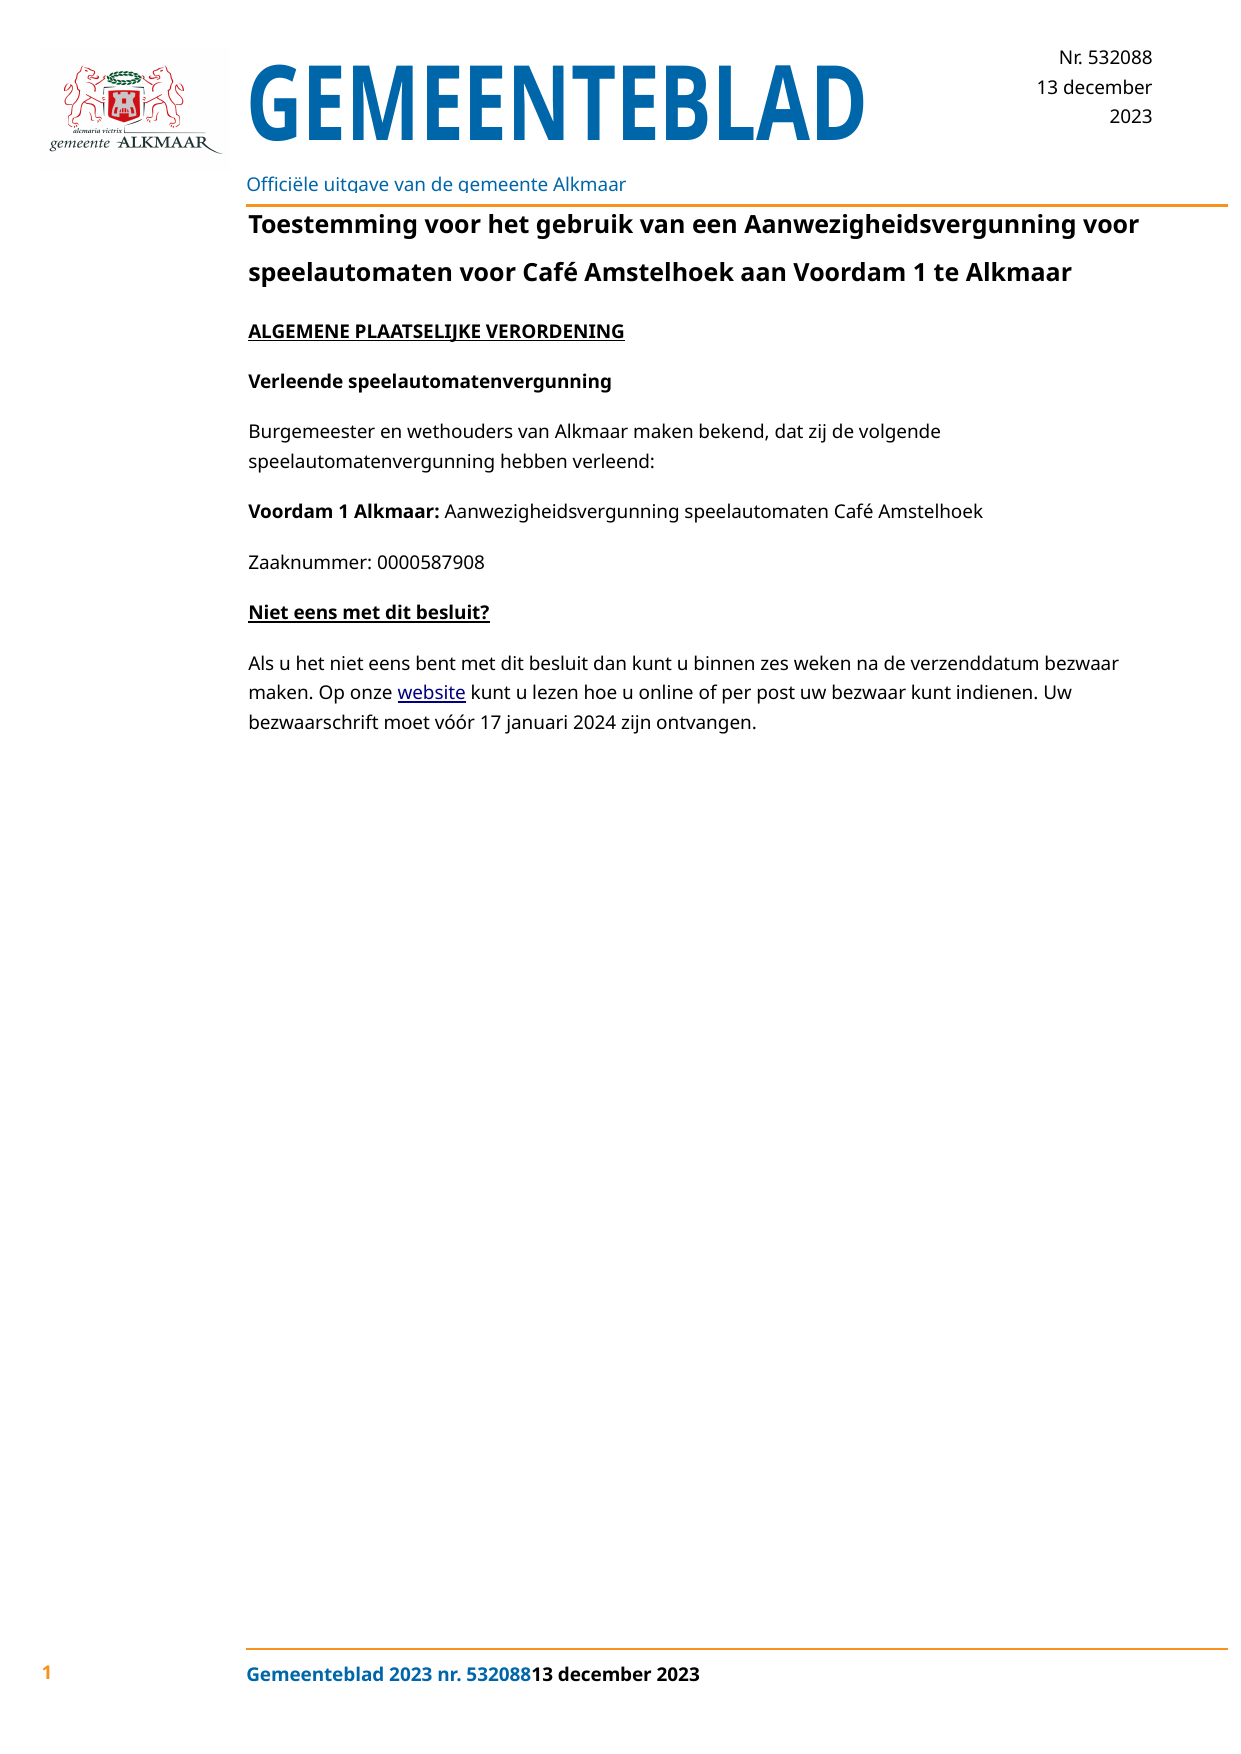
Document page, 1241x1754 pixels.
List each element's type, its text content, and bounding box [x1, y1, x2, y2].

text Voordam 1 Alkmaar: Aanwezigheidsvergunning speelautomaten Café Amstelhoek [248, 499, 1152, 524]
text Verleende speelautomatenvergunning [248, 368, 1152, 394]
text ALGEMENE PLAATSELIJKE VERORDENING [248, 318, 1152, 344]
text Burgemeester en wethouders van Alkmaar maken bekend, dat zij de volgende speelautomatenvergunning hebben verleend: [248, 419, 1152, 474]
text Zaaknummer: 0000587908 [248, 549, 1152, 575]
text Niet eens met dit besluit? [248, 599, 1152, 625]
text Toestemming voor het gebruik van een Aanwezigheidsvergunning voor speelautomaten voor Café Amstelhoek aan Voordam 1 te Alkmaar [248, 207, 1152, 288]
text Als u het niet eens bent met dit besluit dan kunt u binnen zes weken na de verzenddatum bezwaar maken. Op onze website kunt u lezen hoe u online of per post uw bezwaar kunt indienen. Uw bezwaarschrift moet vóór 17 januari 2024 zijn ontvangen. [248, 650, 1152, 735]
picture [41, 47, 231, 172]
